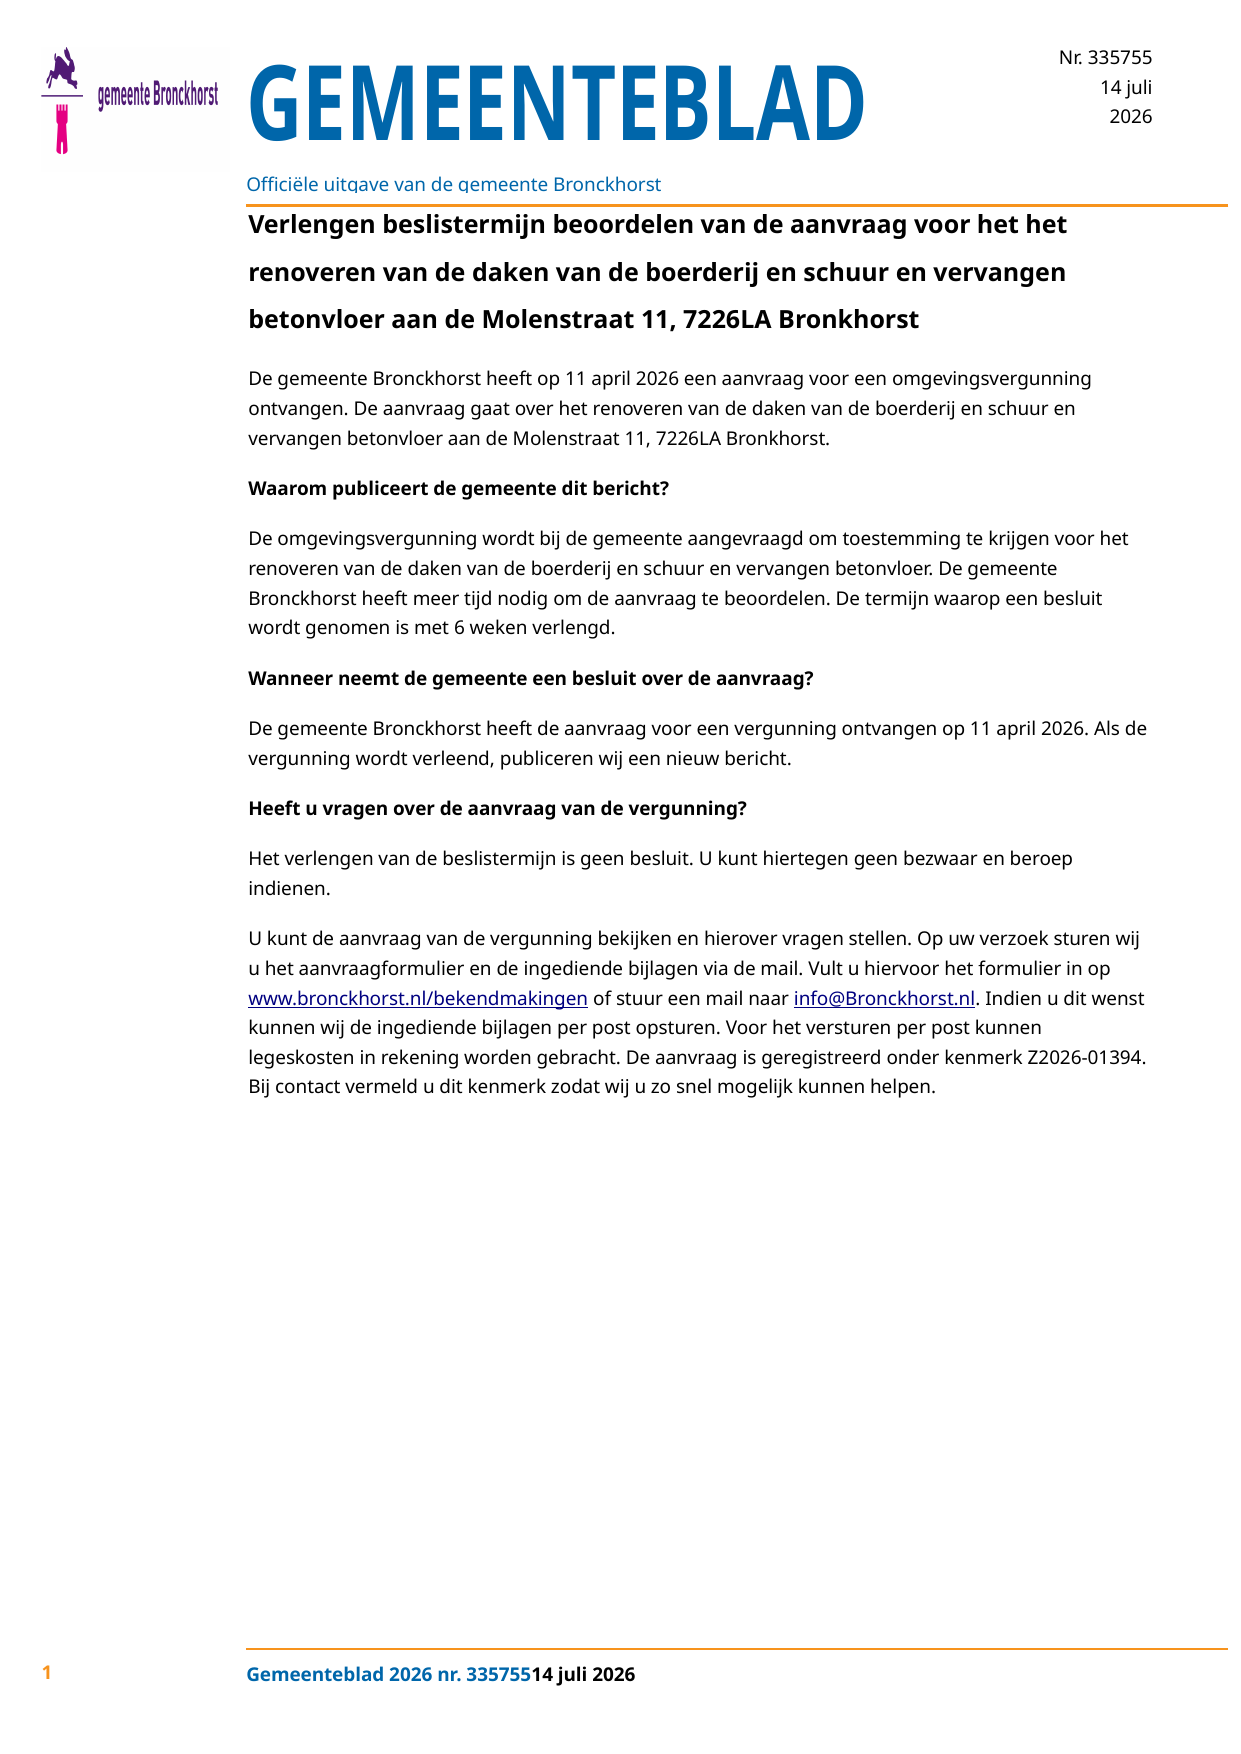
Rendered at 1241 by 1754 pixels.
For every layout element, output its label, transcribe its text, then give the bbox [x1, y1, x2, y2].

text Waarom publiceert de gemeente dit bericht? [248, 475, 1152, 501]
text U kunt de aanvraag van de vergunning bekijken en hierover vragen stellen. Op uw verzoek sturen wij u het aanvraagformulier en de ingediende bijlagen via de mail. Vult u hiervoor het formulier in op www.bronckhorst.nl/bekendmakingen of stuur een mail naar info@Bronckhorst.nl. Indien u dit wenst kunnen wij de ingediende bijlagen per post opsturen. Voor het versturen per post kunnen legeskosten in rekening worden gebracht. De aanvraag is geregistreerd onder kenmerk Z2026-01394. Bij contact vermeld u dit kenmerk zodat wij u zo snel mogelijk kunnen helpen. [248, 926, 1152, 1099]
text De gemeente Bronckhorst heeft op 11 april 2026 een aanvraag voor een omgevingsvergunning ontvangen. De aanvraag gaat over het renoveren van de daken van de boerderij en schuur en vervangen betonvloer aan de Molenstraat 11, 7226LA Bronkhorst. [248, 366, 1152, 450]
text Wanneer neemt de gemeente een besluit over de aanvraag? [248, 665, 1152, 690]
text Het verlengen van de beslistermijn is geen besluit. U kunt hiertegen geen bezwaar en beroep indienen. [248, 846, 1152, 901]
text Heeft u vragen over de aanvraag van de vergunning? [248, 795, 1152, 821]
picture [41, 47, 231, 172]
text De omgevingsvergunning wordt bij de gemeente aangevraagd om toestemming te krijgen voor het renoveren van de daken van de boerderij en schuur en vervangen betonvloer. De gemeente Bronckhorst heeft meer tijd nodig om de aanvraag te beoordelen. De termijn waarop een besluit wordt genomen is met 6 weken verlengd. [248, 526, 1152, 640]
text De gemeente Bronckhorst heeft de aanvraag voor een vergunning ontvangen op 11 april 2026. Als de vergunning wordt verleend, publiceren wij een nieuw bericht. [248, 715, 1152, 770]
text Verlengen beslistermijn beoordelen van de aanvraag voor het het renoveren van de daken van de boerderij en schuur en vervangen betonvloer aan de Molenstraat 11, 7226LA Bronkhorst [248, 207, 1152, 336]
